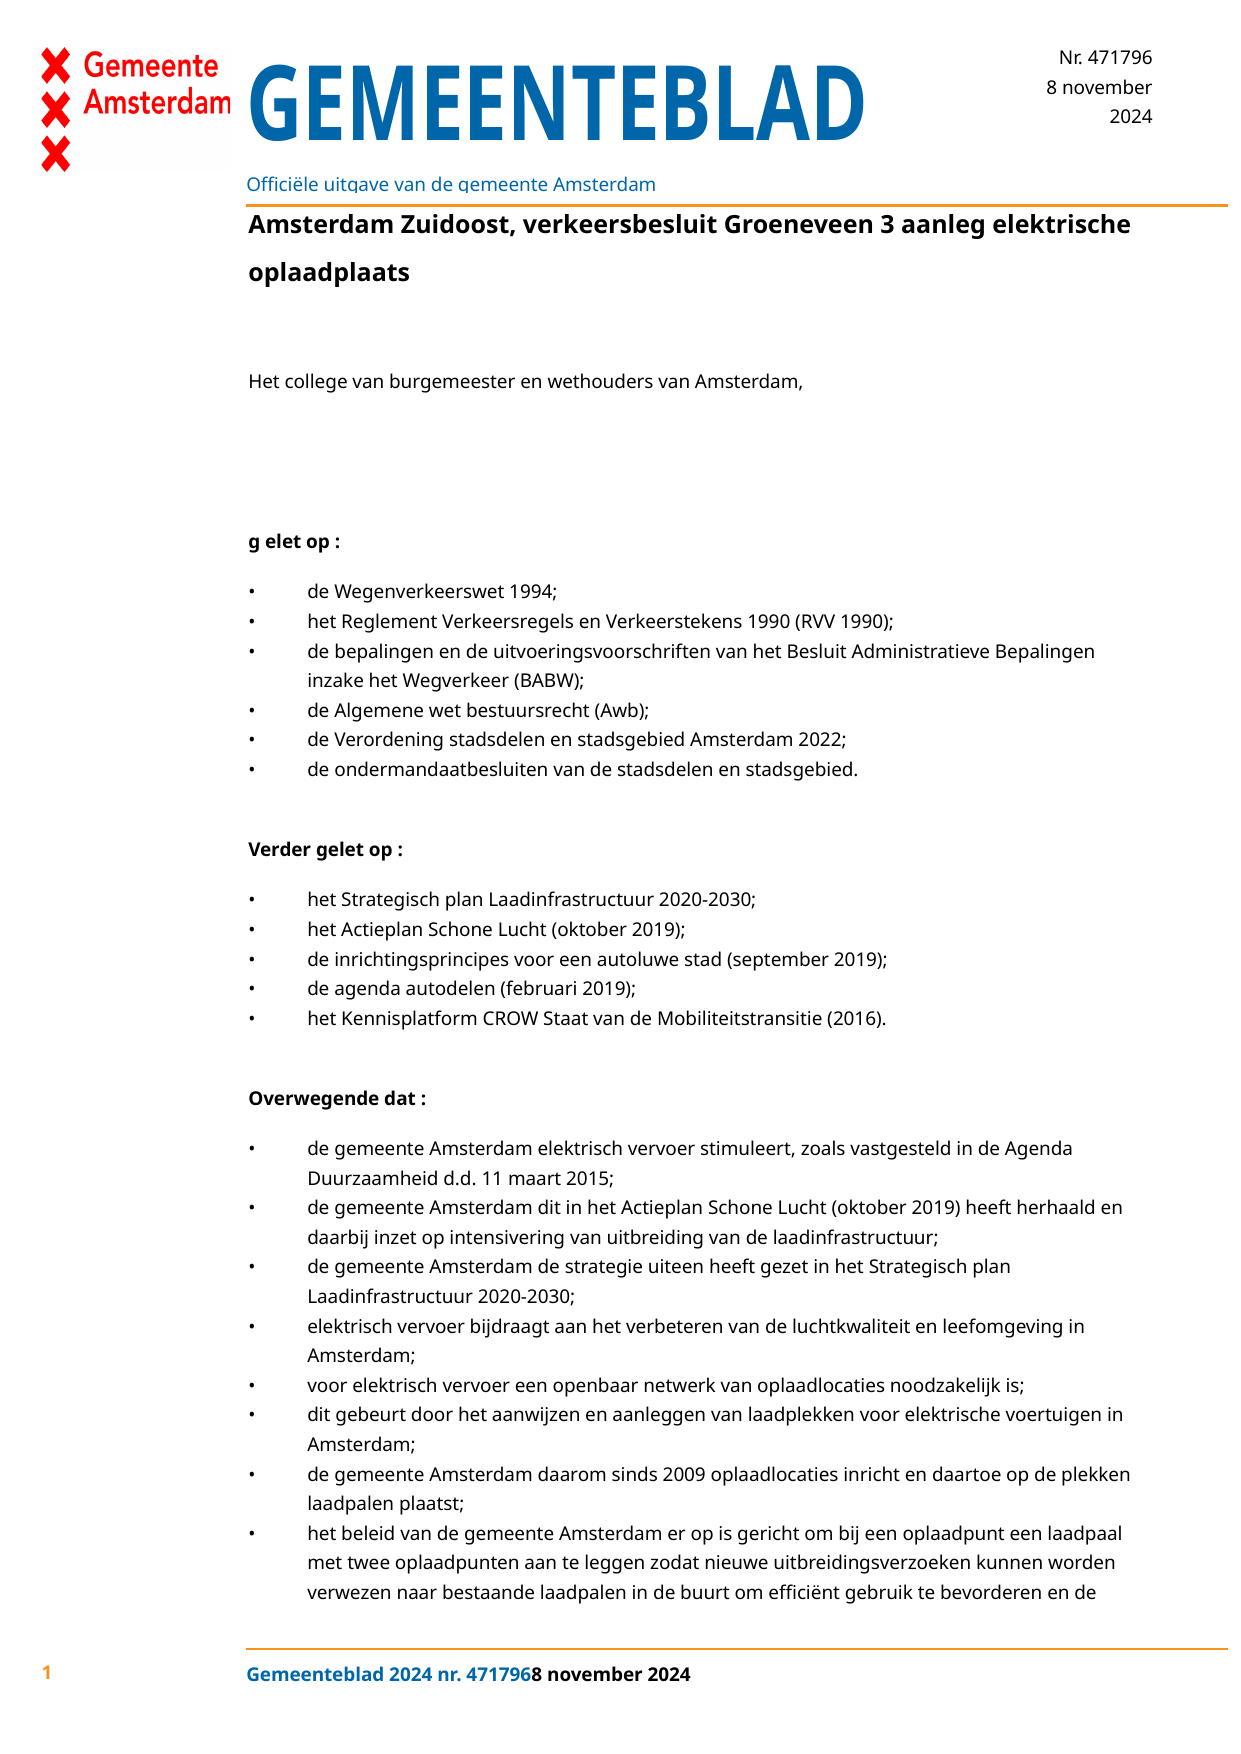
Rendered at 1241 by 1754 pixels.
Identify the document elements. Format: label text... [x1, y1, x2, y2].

list de Verordening stadsdelen en stadsgebied Amsterdam 2022; [248, 727, 1152, 752]
list de gemeente Amsterdam dit in het Actieplan Schone Lucht (oktober 2019) heeft herhaald en daarbij inzet op intensivering van uitbreiding van de laadinfrastructuur; [248, 1194, 1152, 1250]
list het Actieplan Schone Lucht (oktober 2019); [248, 916, 1152, 942]
text Verder gelet op : [248, 836, 1152, 862]
text Het college van burgemeester en wethouders van Amsterdam, [248, 368, 1152, 394]
list de gemeente Amsterdam daarom sinds 2009 oplaadlocaties inricht en daartoe op de plekken laadpalen plaatst; [248, 1461, 1152, 1516]
list de gemeente Amsterdam elektrisch vervoer stimuleert, zoals vastgesteld in de Agenda Duurzaamheid d.d. 11 maart 2015; [248, 1135, 1152, 1191]
list de bepalingen en de uitvoeringsvoorschriften van het Besluit Administratieve Bepalingen inzake het Wegverkeer (BABW); [248, 638, 1152, 693]
list de gemeente Amsterdam de strategie uiteen heeft gezet in het Strategisch plan Laadinfrastructuur 2020-2030; [248, 1254, 1152, 1309]
text Amsterdam Zuidoost, verkeersbesluit Groeneveen 3 aanleg elektrische oplaadplaats [248, 207, 1152, 288]
picture [41, 47, 231, 172]
list het Kennisplatform CROW Staat van de Mobiliteitstransitie (2016). [248, 1005, 1152, 1031]
list de agenda autodelen (februari 2019); [248, 975, 1152, 1001]
list het beleid van de gemeente Amsterdam er op is gericht om bij een oplaadpunt een laadpaal met twee oplaadpunten aan te leggen zodat nieuwe uitbreidingsverzoeken kunnen worden verwezen naar bestaande laadpalen in de buurt om efficiënt gebruik te bevorderen en de [248, 1520, 1152, 1605]
list de ondermandaatbesluiten van de stadsdelen en stadsgebied. [248, 756, 1152, 782]
list voor elektrisch vervoer een openbaar netwerk van oplaadlocaties noodzakelijk is; [248, 1372, 1152, 1398]
list het Reglement Verkeersregels en Verkeerstekens 1990 (RVV 1990); [248, 608, 1152, 634]
list dit gebeurt door het aanwijzen en aanleggen van laadplekken voor elektrische voertuigen in Amsterdam; [248, 1402, 1152, 1457]
text Overwegende dat : [248, 1085, 1152, 1111]
list de Wegenverkeerswet 1994; [248, 579, 1152, 604]
list de Algemene wet bestuursrecht (Awb); [248, 697, 1152, 723]
text g elet op : [248, 528, 1152, 554]
list de inrichtingsprincipes voor een autoluwe stad (september 2019); [248, 946, 1152, 971]
list het Strategisch plan Laadinfrastructuur 2020-2030; [248, 887, 1152, 912]
list elektrisch vervoer bijdraagt aan het verbeteren van de luchtkwaliteit en leefomgeving in Amsterdam; [248, 1313, 1152, 1368]
